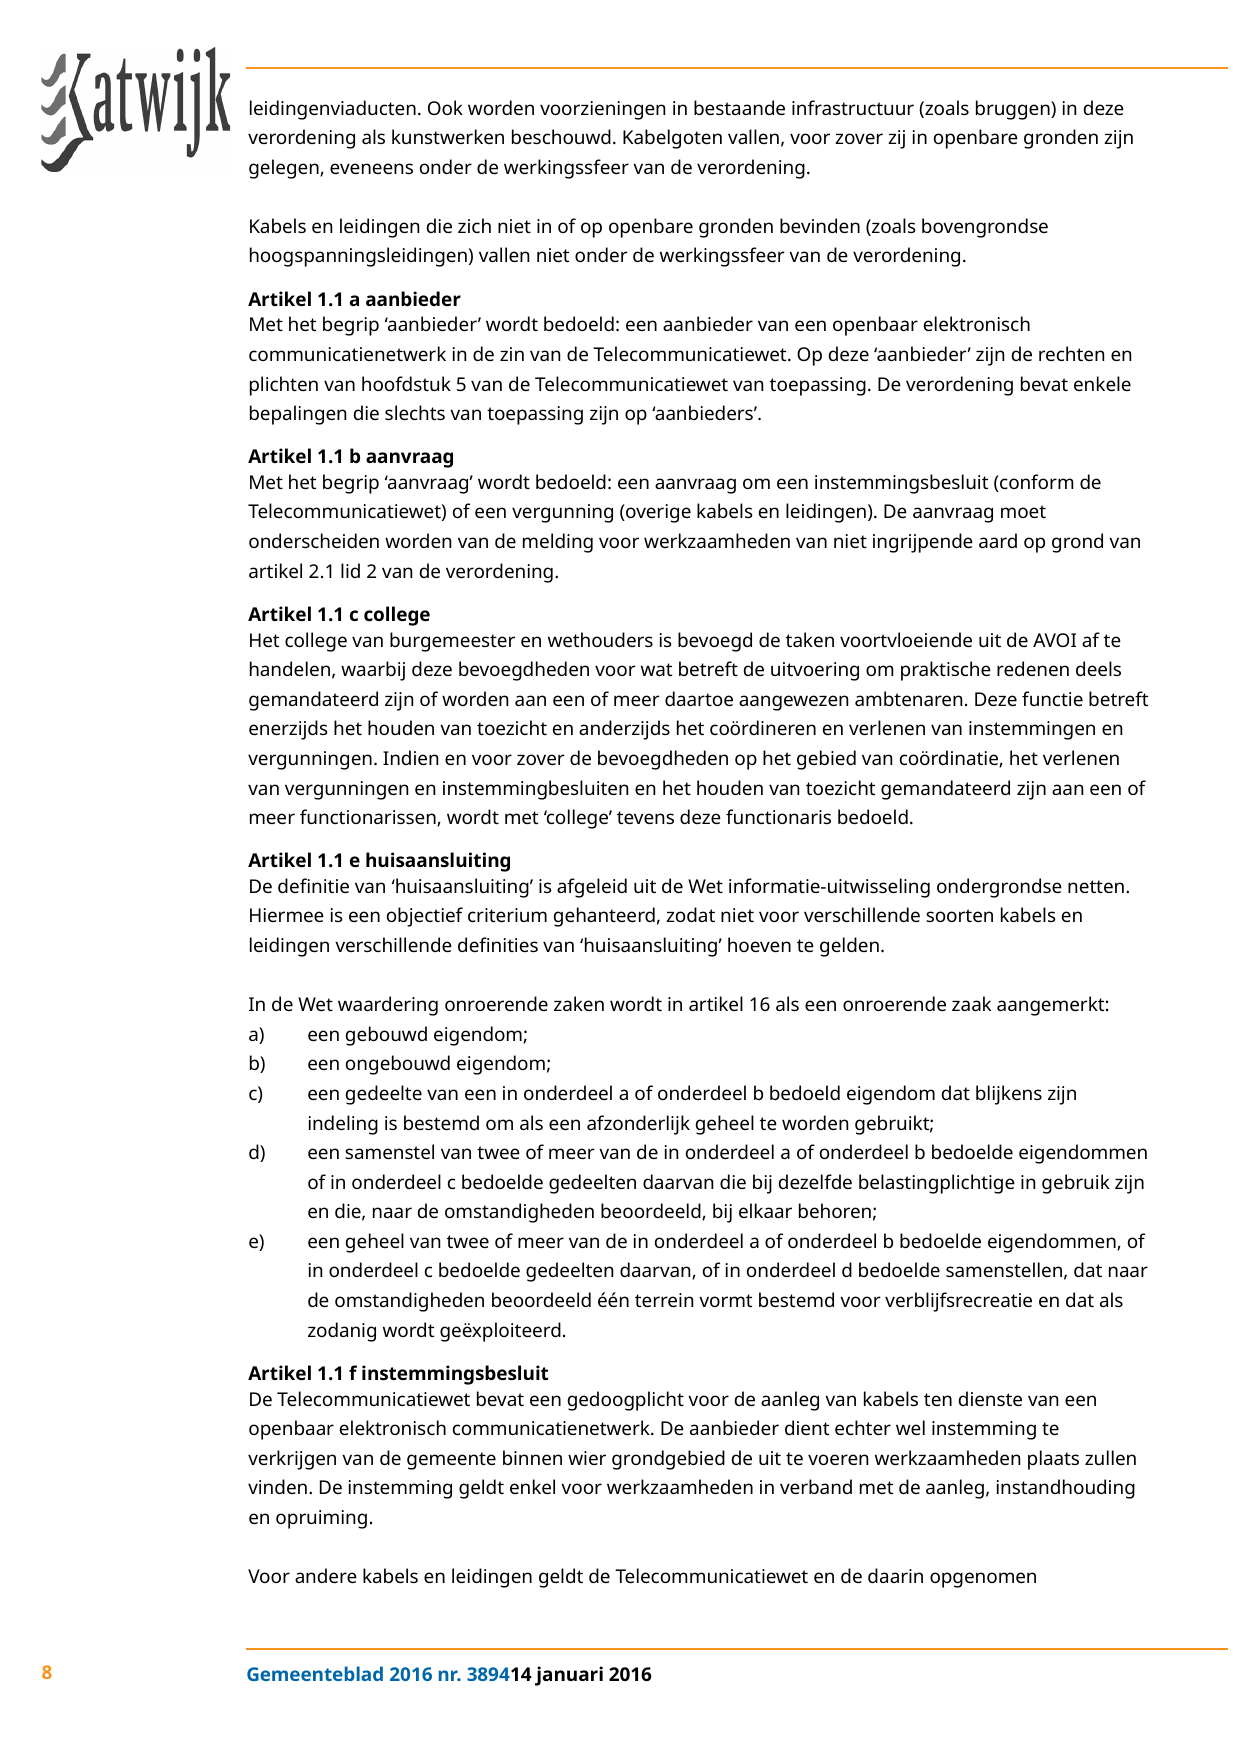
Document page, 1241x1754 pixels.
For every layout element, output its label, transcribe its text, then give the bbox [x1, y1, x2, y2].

text In de Wet waardering onroerende zaken wordt in artikel 16 als een onroerende zaak aangemerkt: [248, 991, 1152, 1017]
text Het college van burgemeester en wethouders is bevoegd de taken voortvloeiende uit de AVOI af te handelen, waarbij deze bevoegdheden voor wat betreft de uitvoering om praktische redenen deels gemandateerd zijn of worden aan een of meer daartoe aangewezen ambtenaren. Deze functie betreft enerzijds het houden van toezicht en anderzijds het coördineren en verlenen van instemmingen en vergunningen. Indien en voor zover de bevoegdheden op het gebied van coördinatie, het verlenen van vergunningen en instemmingbesluiten en het houden van toezicht gemandateerd zijn aan een of meer functionarissen, wordt met ‘college’ tevens deze functionaris bedoeld. [248, 627, 1152, 830]
text Met het begrip ‘aanvraag’ wordt bedoeld: een aanvraag om een instemmingsbesluit (conform de Telecommunicatiewet) of een vergunning (overige kabels en leidingen). De aanvraag moet onderscheiden worden van de melding voor werkzaamheden van niet ingrijpende aard op grond van artikel 2.1 lid 2 van de verordening. [248, 469, 1152, 584]
text Artikel 1.1 c college [248, 601, 1152, 627]
list een geheel van twee of meer van de in onderdeel a of onderdeel b bedoelde eigendommen, of in onderdeel c bedoelde gedeelten daarvan, of in onderdeel d bedoelde samenstellen, dat naar de omstandigheden beoordeeld één terrein vormt bestemd voor verblijfsrecreatie en dat als zodanig wordt geëxploiteerd. [248, 1228, 1152, 1343]
list een ongebouwd eigendom; [248, 1051, 1152, 1076]
picture [41, 47, 231, 172]
list een samenstel van twee of meer van de in onderdeel a of onderdeel b bedoelde eigendommen of in onderdeel c bedoelde gedeelten daarvan die bij dezelfde belastingplichtige in gebruik zijn en die, naar de omstandigheden beoordeeld, bij elkaar behoren; [248, 1139, 1152, 1224]
text De definitie van ‘huisaansluiting’ is afgeleid uit de Wet informatie-uitwisseling ondergrondse netten. Hiermee is een objectief criterium gehanteerd, zodat niet voor verschillende soorten kabels en leidingen verschillende definities van ‘huisaansluiting’ hoeven te gelden. [248, 873, 1152, 958]
text Artikel 1.1 b aanvraag [248, 443, 1152, 469]
list een gedeelte van een in onderdeel a of onderdeel b bedoeld eigendom dat blijkens zijn indeling is bestemd om als een afzonderlijk geheel te worden gebruikt; [248, 1080, 1152, 1136]
text leidingenviaducten. Ook worden voorzieningen in bestaande infrastructuur (zoals bruggen) in deze verordening als kunstwerken beschouwd. Kabelgoten vallen, voor zover zij in openbare gronden zijn gelegen, eveneens onder de werkingssfeer van de verordening. [248, 95, 1152, 180]
text De Telecommunicatiewet bevat een gedoogplicht voor de aanleg van kabels ten dienste van een openbaar elektronisch communicatienetwerk. De aanbieder dient echter wel instemming te verkrijgen van de gemeente binnen wier grondgebied de uit te voeren werkzaamheden plaats zullen vinden. De instemming geldt enkel voor werkzaamheden in verband met de aanleg, instandhouding en opruiming. [248, 1386, 1152, 1530]
text Artikel 1.1 e huisaansluiting [248, 847, 1152, 873]
text Met het begrip ‘aanbieder’ wordt bedoeld: een aanbieder van een openbaar elektronisch communicatienetwerk in de zin van de Telecommunicatiewet. Op deze ‘aanbieder’ zijn de rechten en plichten van hoofdstuk 5 van de Telecommunicatiewet van toepassing. De verordening bevat enkele bepalingen die slechts van toepassing zijn op ‘aanbieders’. [248, 312, 1152, 426]
text Artikel 1.1 f instemmingsbesluit [248, 1360, 1152, 1386]
list een gebouwd eigendom; [248, 1021, 1152, 1047]
text Kabels en leidingen die zich niet in of op openbare gronden bevinden (zoals bovengrondse hoogspanningsleidingen) vallen niet onder de werkingssfeer van de verordening. [248, 213, 1152, 268]
text Artikel 1.1 a aanbieder [248, 286, 1152, 312]
text Voor andere kabels en leidingen geldt de Telecommunicatiewet en de daarin opgenomen [248, 1563, 1152, 1589]
